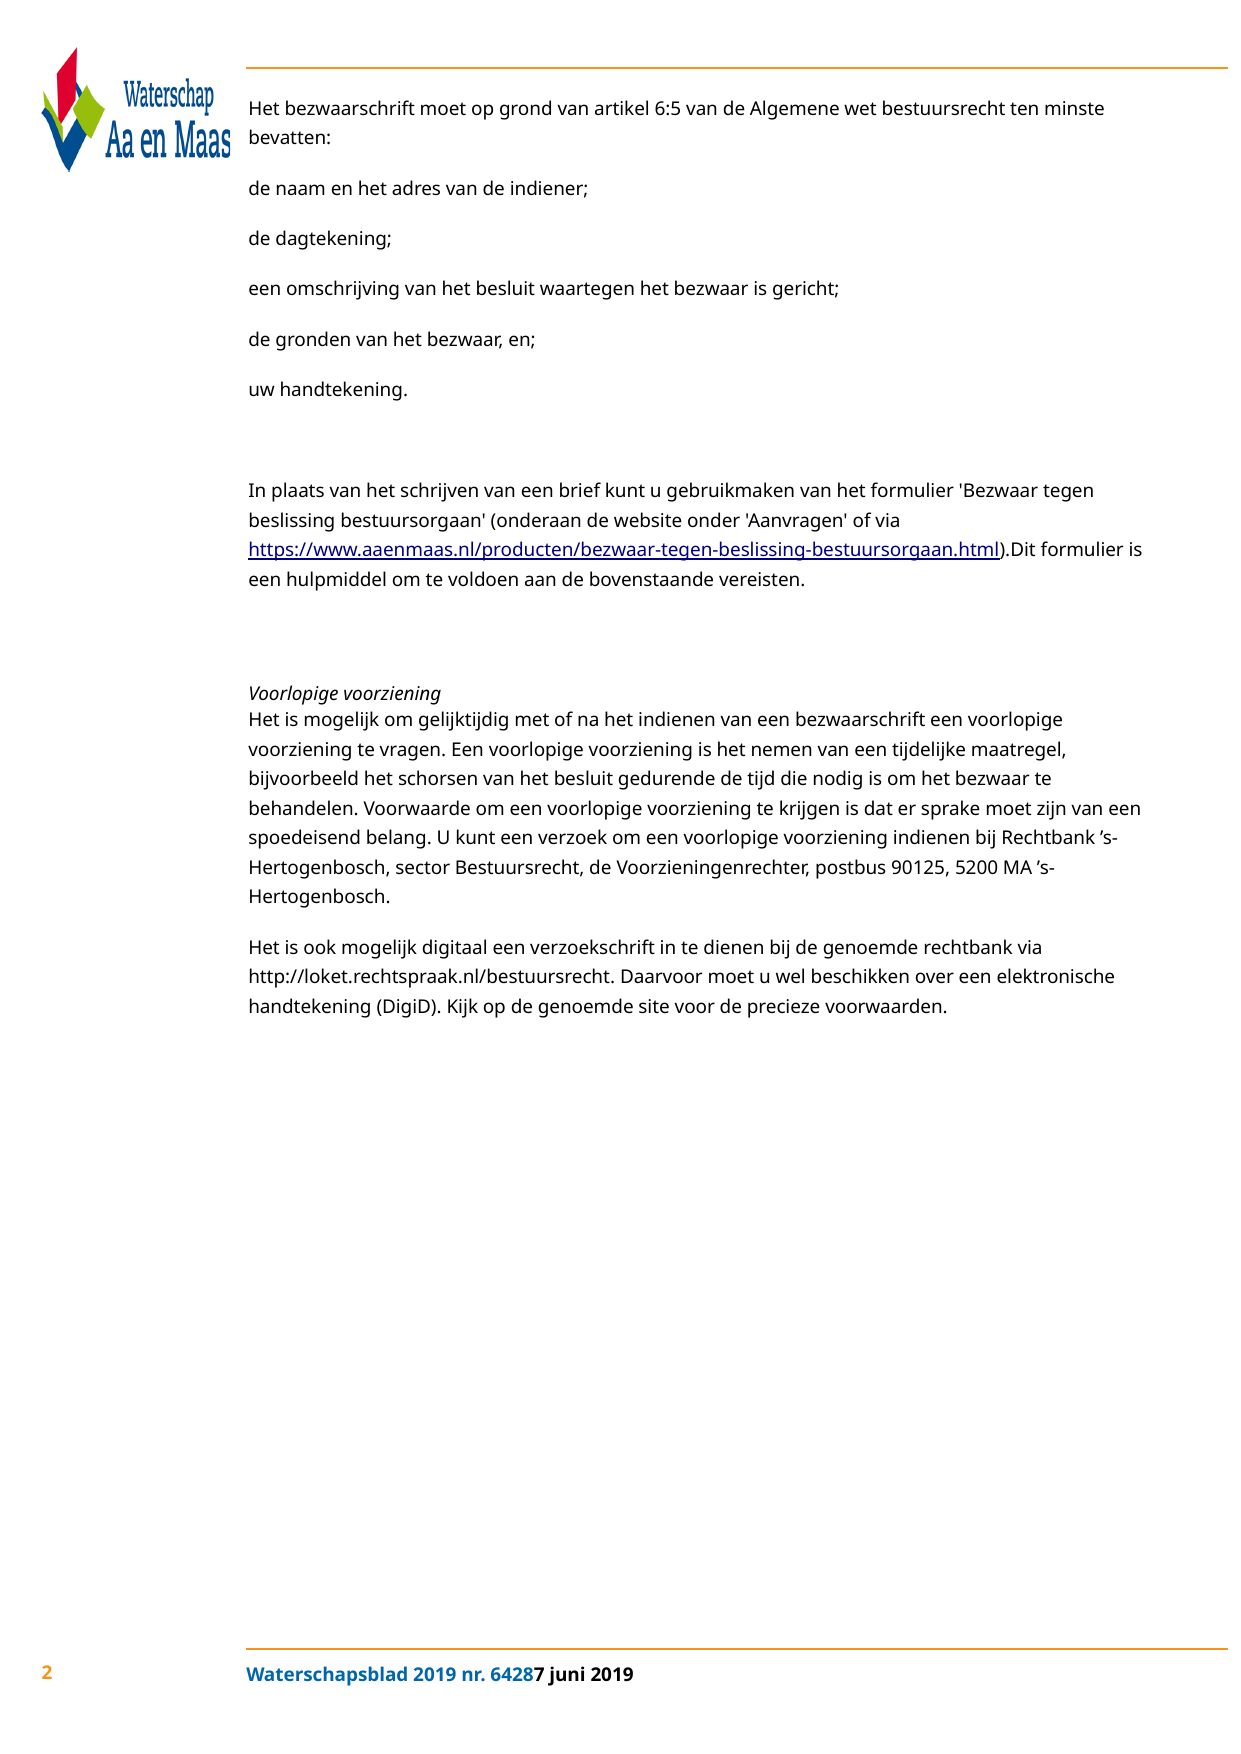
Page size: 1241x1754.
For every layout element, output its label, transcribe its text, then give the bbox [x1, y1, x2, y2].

text de gronden van het bezwaar, en; [248, 326, 1152, 352]
text een omschrijving van het besluit waartegen het bezwaar is gericht; [248, 276, 1152, 301]
picture [41, 47, 231, 172]
text Het is mogelijk om gelijktijdig met of na het indienen van een bezwaarschrift een voorlopige voorziening te vragen. Een voorlopige voorziening is het nemen van een tijdelijke maatregel, bijvoorbeeld het schorsen van het besluit gedurende de tijd die nodig is om het bezwaar te behandelen. Voorwaarde om een voorlopige voorziening te krijgen is dat er sprake moet zijn van een spoedeisend belang. U kunt een verzoek om een voorlopige voorziening indienen bij Rechtbank ’s-Hertogenbosch, sector Bestuursrecht, de Voorzieningenrechter, postbus 90125, 5200 MA ’s-Hertogenbosch. [248, 706, 1152, 909]
text Het is ook mogelijk digitaal een verzoekschrift in te dienen bij de genoemde rechtbank via http://loket.rechtspraak.nl/bestuursrecht. Daarvoor moet u wel beschikken over een elektronische handtekening (DigiD). Kijk op de genoemde site voor de precieze voorwaarden. [248, 934, 1152, 1019]
text uw handtekening. [248, 376, 1152, 402]
text Voorlopige voorziening [248, 680, 1152, 706]
text In plaats van het schrijven van een brief kunt u gebruikmaken van het formulier 'Bezwaar tegen beslissing bestuursorgaan' (onderaan de website onder 'Aanvragen' of via https://www.aaenmaas.nl/producten/bezwaar-tegen-beslissing-bestuursorgaan.html).Dit formulier is een hulpmiddel om te voldoen aan de bovenstaande vereisten. [248, 477, 1152, 592]
text de dagtekening; [248, 225, 1152, 251]
text Het bezwaarschrift moet op grond van artikel 6:5 van de Algemene wet bestuursrecht ten minste bevatten: [248, 95, 1152, 150]
text de naam en het adres van de indiener; [248, 175, 1152, 201]
